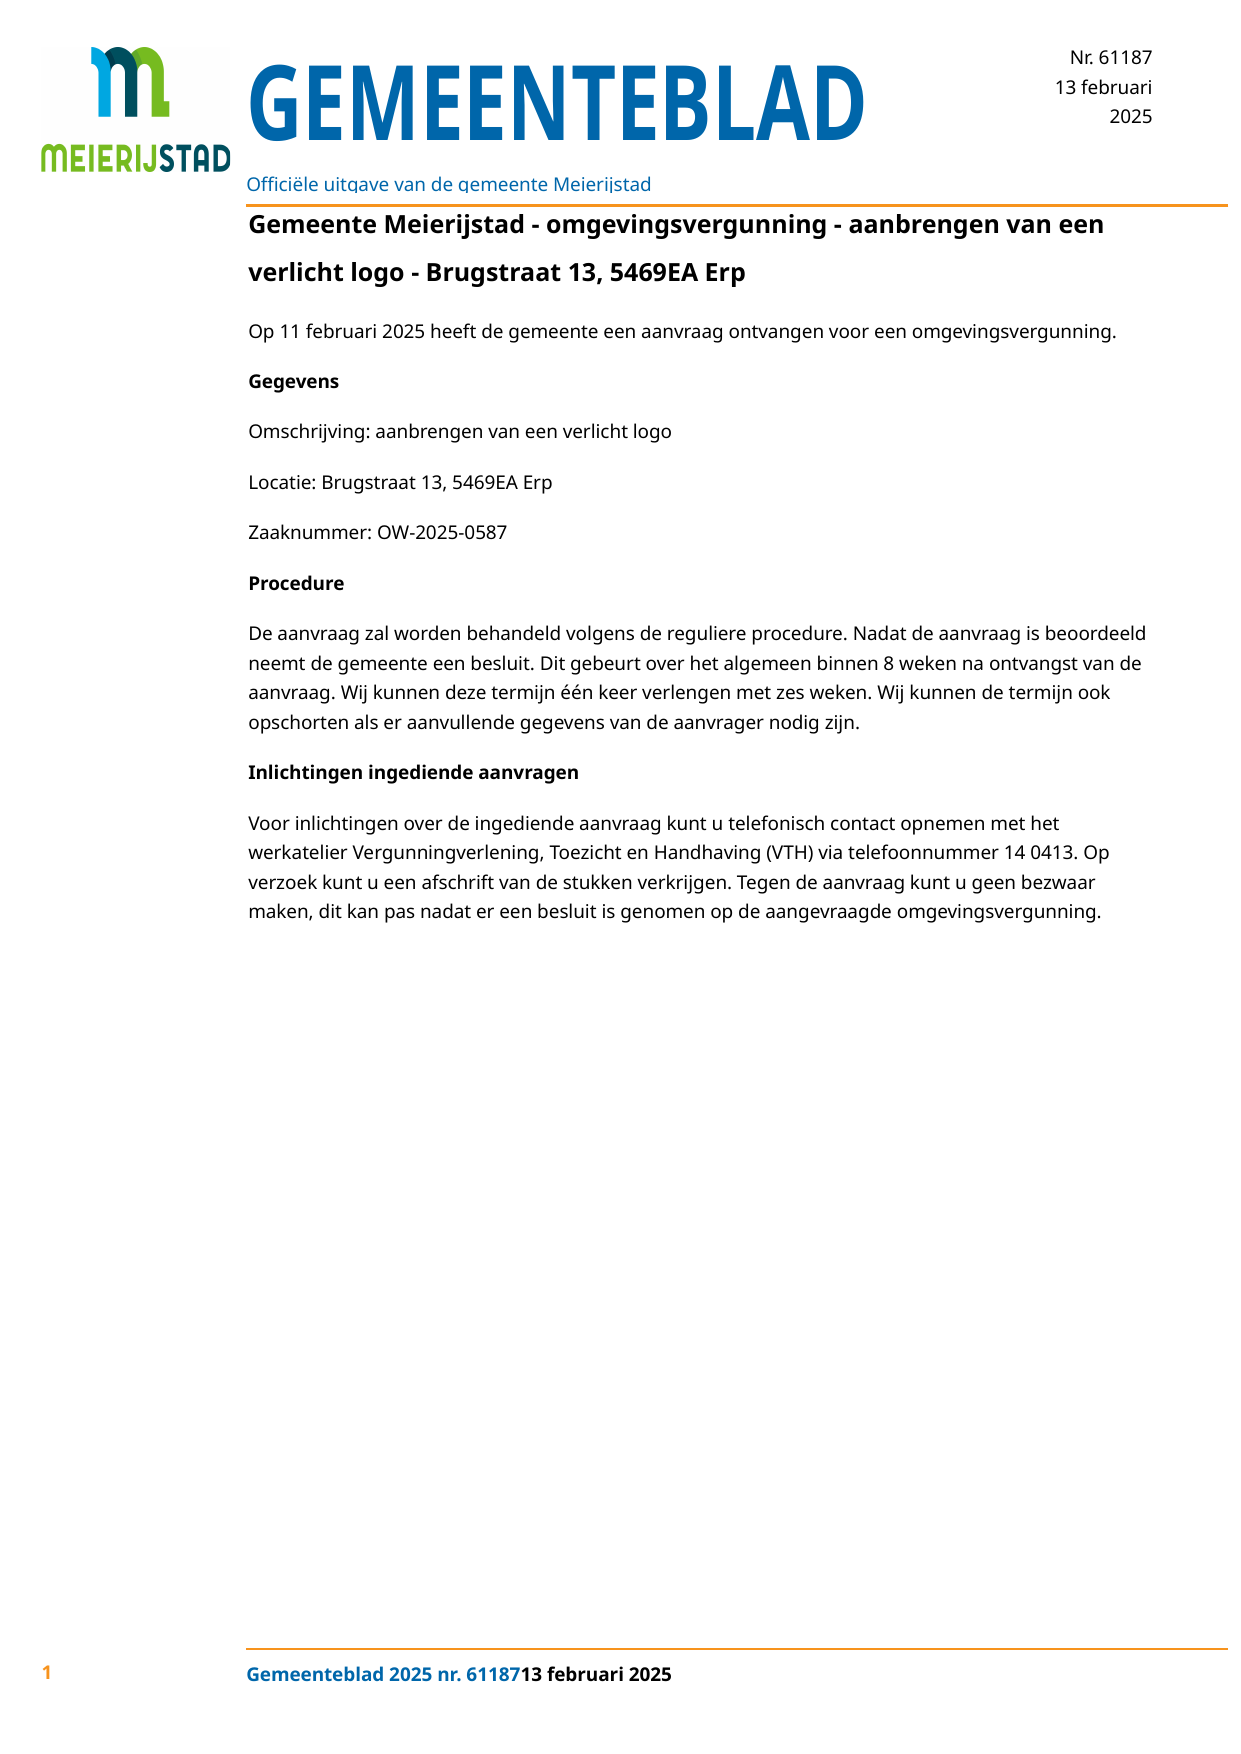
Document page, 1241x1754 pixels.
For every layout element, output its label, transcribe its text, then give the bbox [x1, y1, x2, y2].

text De aanvraag zal worden behandeld volgens de reguliere procedure. Nadat de aanvraag is beoordeeld neemt de gemeente een besluit. Dit gebeurt over het algemeen binnen 8 weken na ontvangst van de aanvraag. Wij kunnen deze termijn één keer verlengen met zes weken. Wij kunnen de termijn ook opschorten als er aanvullende gegevens van de aanvrager nodig zijn. [248, 620, 1152, 735]
text Inlichtingen ingediende aanvragen [248, 759, 1152, 785]
text Locatie: Brugstraat 13, 5469EA Erp [248, 469, 1152, 495]
text Gegevens [248, 368, 1152, 394]
text Gemeente Meierijstad - omgevingsvergunning - aanbrengen van een verlicht logo - Brugstraat 13, 5469EA Erp [248, 207, 1152, 288]
text Procedure [248, 570, 1152, 596]
text Omschrijving: aanbrengen van een verlicht logo [248, 419, 1152, 444]
picture [41, 47, 231, 172]
text Voor inlichtingen over de ingediende aanvraag kunt u telefonisch contact opnemen met het werkatelier Vergunningverlening, Toezicht en Handhaving (VTH) via telefoonnummer 14 0413. Op verzoek kunt u een afschrift van de stukken verkrijgen. Tegen de aanvraag kunt u geen bezwaar maken, dit kan pas nadat er een besluit is genomen op de aangevraagde omgevingsvergunning. [248, 810, 1152, 924]
text Op 11 februari 2025 heeft de gemeente een aanvraag ontvangen voor een omgevingsvergunning. [248, 318, 1152, 344]
text Zaaknummer: OW-2025-0587 [248, 519, 1152, 545]
